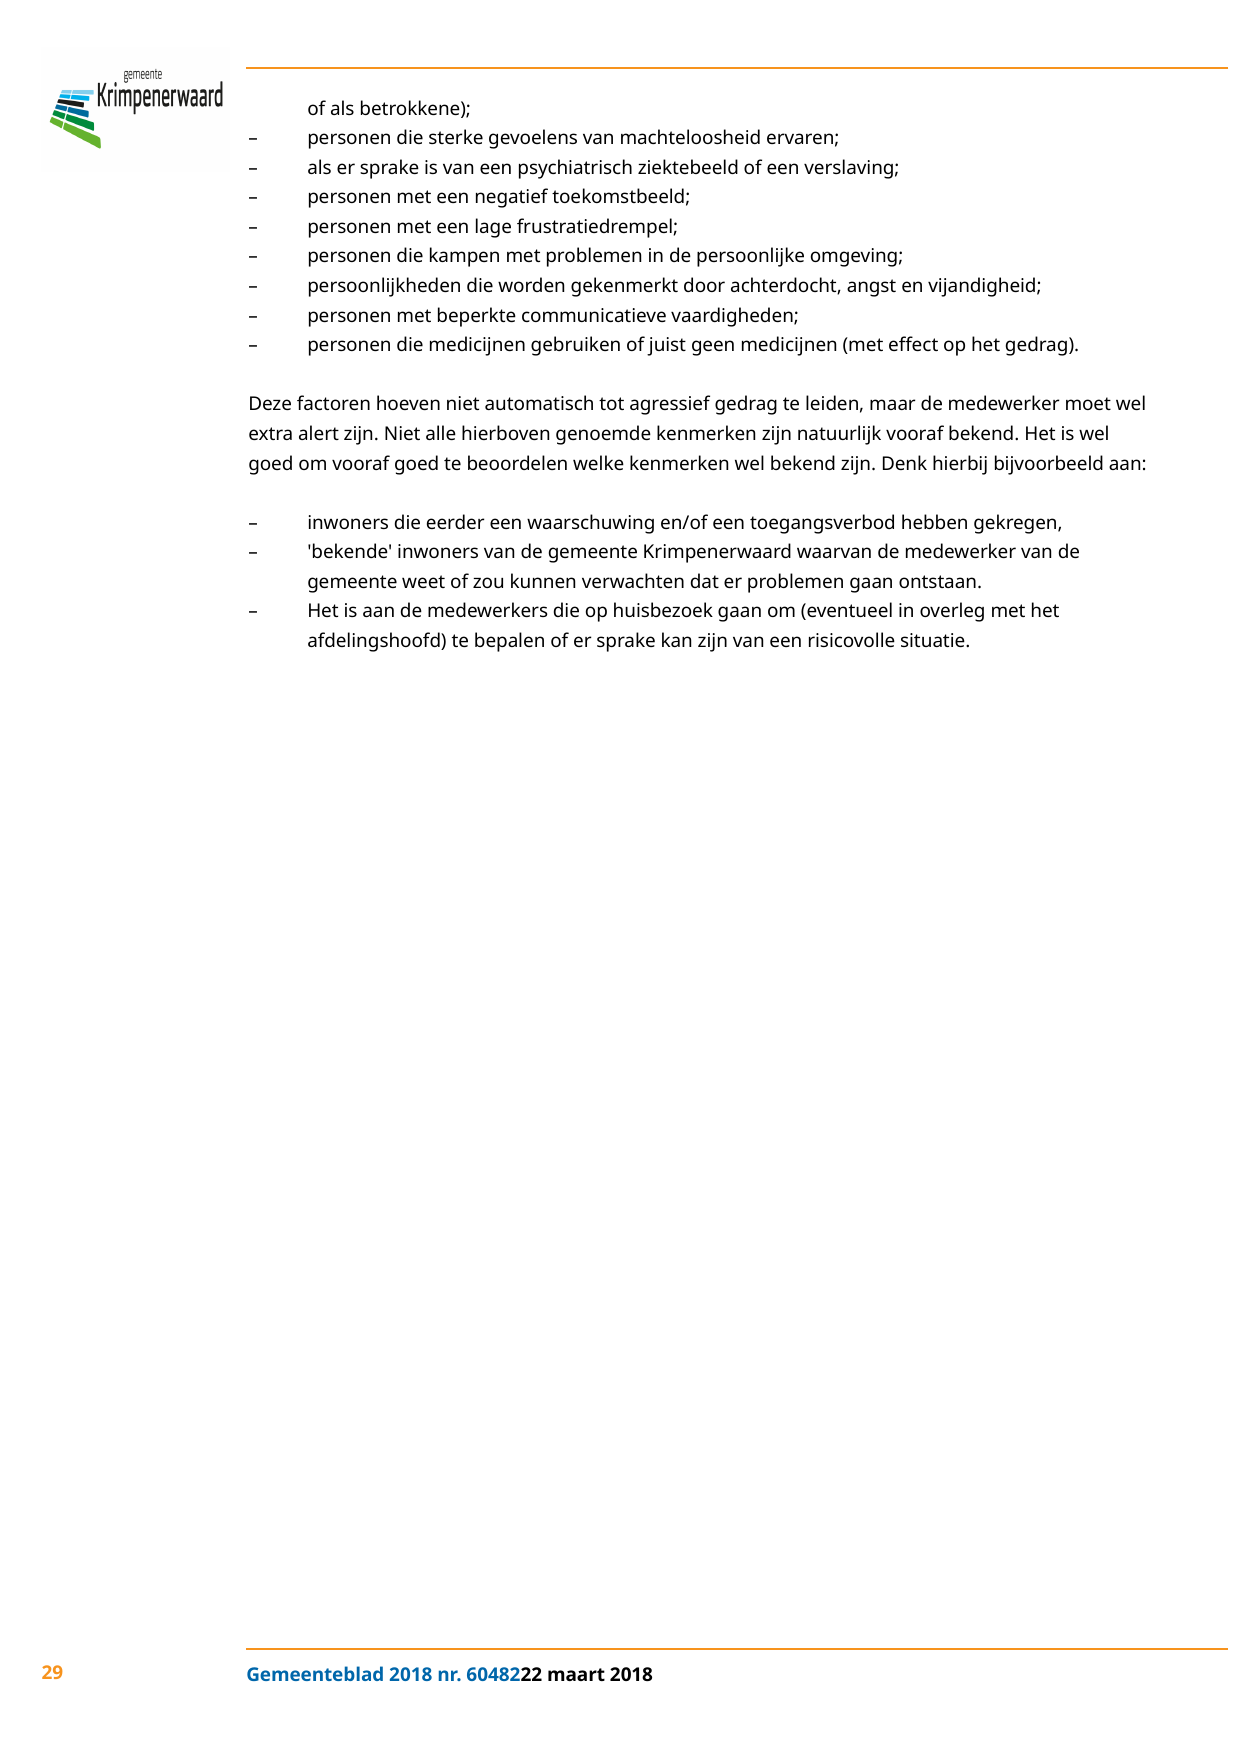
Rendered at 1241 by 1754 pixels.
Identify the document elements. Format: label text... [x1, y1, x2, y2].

list persoonlijkheden die worden gekenmerkt door achterdocht, angst en vijandigheid; [248, 272, 1152, 298]
list personen met beperkte communicatieve vaardigheden; [248, 302, 1152, 328]
text Deze factoren hoeven niet automatisch tot agressief gedrag te leiden, maar de medewerker moet wel extra alert zijn. Niet alle hierboven genoemde kenmerken zijn natuurlijk vooraf bekend. Het is wel goed om vooraf goed te beoordelen welke kenmerken wel bekend zijn. Denk hierbij bijvoorbeeld aan: [248, 391, 1152, 476]
list of als betrokkene); [248, 95, 1152, 121]
list personen met een negatief toekomstbeeld; [248, 183, 1152, 209]
list personen die sterke gevoelens van machteloosheid ervaren; [248, 124, 1152, 150]
picture [41, 47, 231, 172]
list personen die kampen met problemen in de persoonlijke omgeving; [248, 243, 1152, 268]
list inwoners die eerder een waarschuwing en/of een toegangsverbod hebben gekregen, [248, 509, 1152, 535]
list personen die medicijnen gebruiken of juist geen medicijnen (met effect op het gedrag). [248, 331, 1152, 357]
list als er sprake is van een psychiatrisch ziektebeeld of een verslaving; [248, 154, 1152, 180]
list Het is aan de medewerkers die op huisbezoek gaan om (eventueel in overleg met het afdelingshoofd) te bepalen of er sprake kan zijn van een risicovolle situatie. [248, 598, 1152, 653]
list personen met een lage frustratiedrempel; [248, 213, 1152, 239]
list 'bekende' inwoners van de gemeente Krimpenerwaard waarvan de medewerker van de gemeente weet of zou kunnen verwachten dat er problemen gaan ontstaan. [248, 538, 1152, 594]
